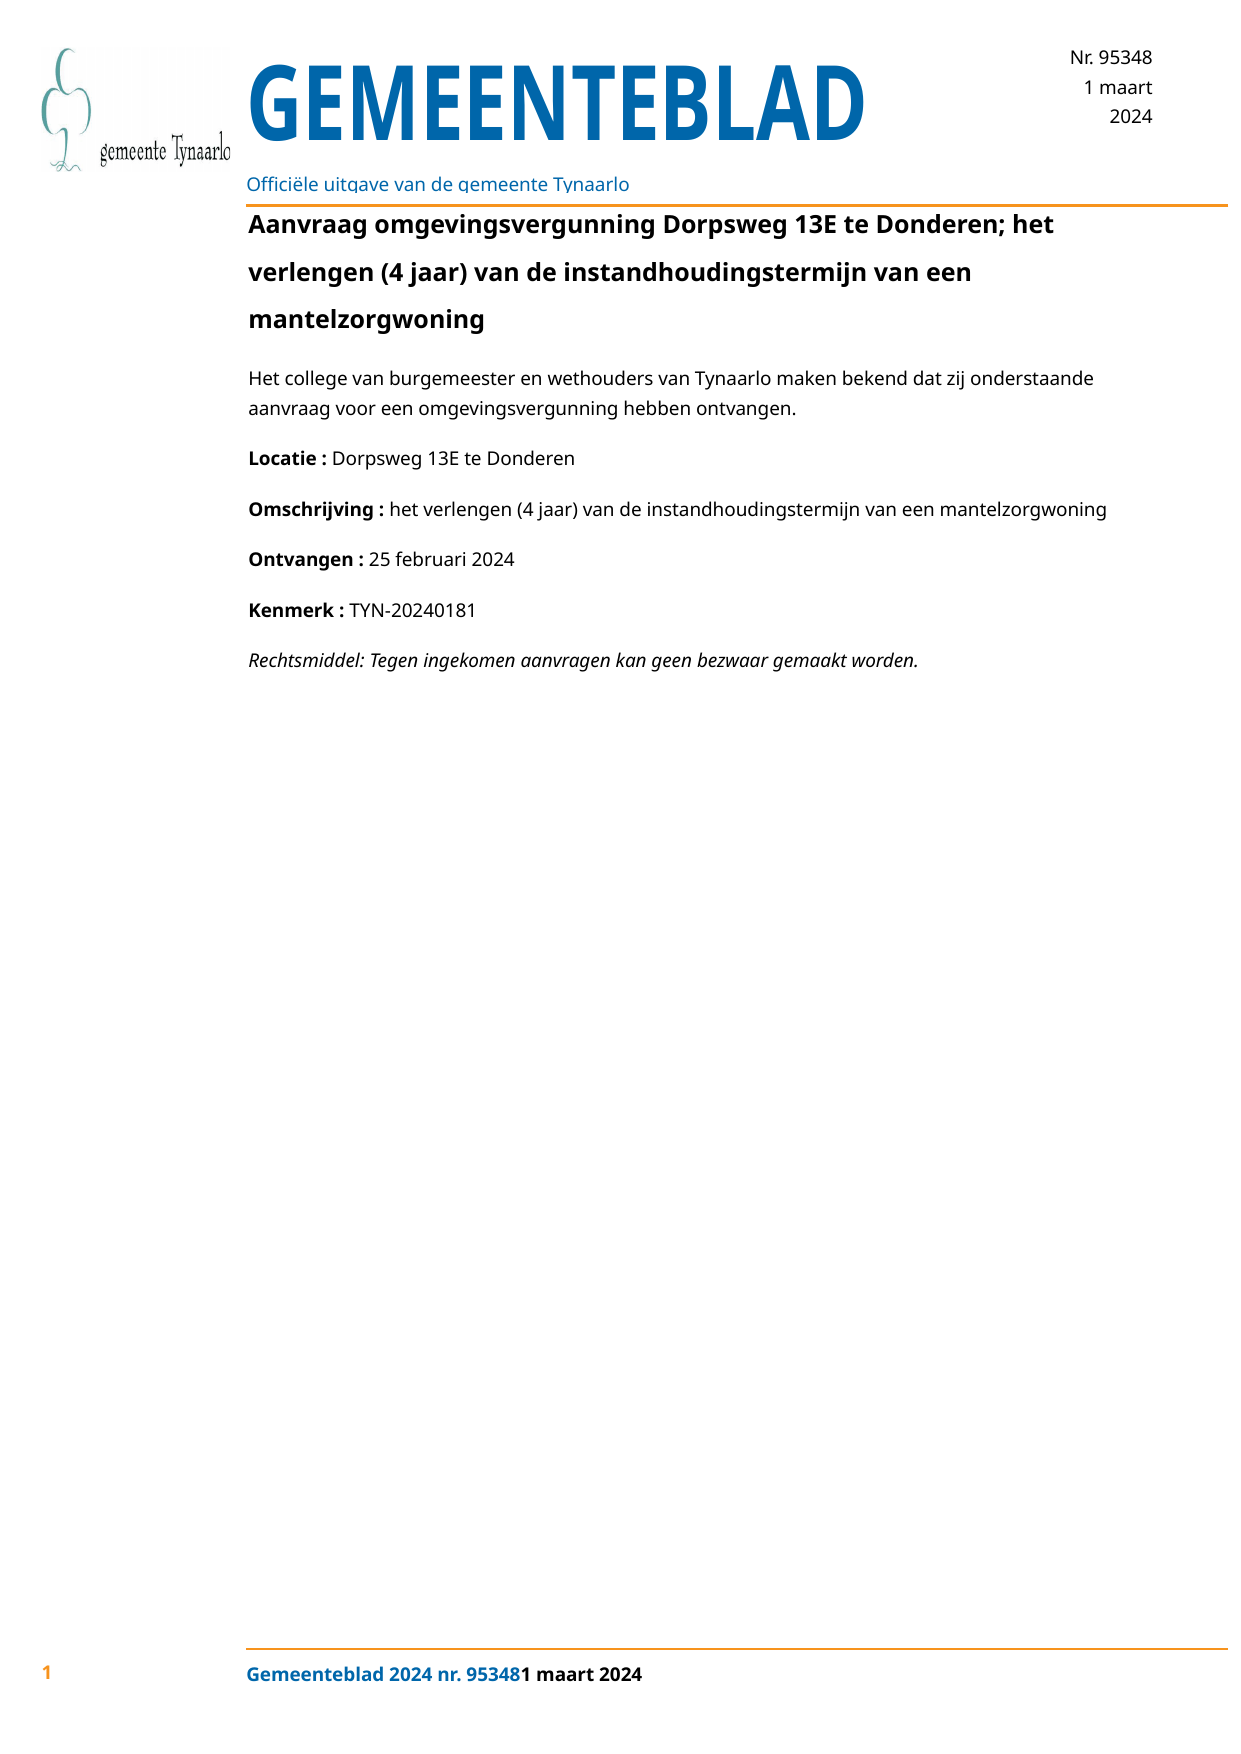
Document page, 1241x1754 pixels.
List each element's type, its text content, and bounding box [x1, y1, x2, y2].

text Omschrijving : het verlengen (4 jaar) van de instandhoudingstermijn van een mantelzorgwoning [248, 496, 1152, 522]
text Aanvraag omgevingsvergunning Dorpsweg 13E te Donderen; het verlengen (4 jaar) van de instandhoudingstermijn van een mantelzorgwoning [248, 207, 1152, 336]
text Het college van burgemeester en wethouders van Tynaarlo maken bekend dat zij onderstaande aanvraag voor een omgevingsvergunning hebben ontvangen. [248, 366, 1152, 421]
text Locatie : Dorpsweg 13E te Donderen [248, 446, 1152, 471]
text Rechtsmiddel: Tegen ingekomen aanvragen kan geen bezwaar gemaakt worden. [248, 647, 1152, 673]
text Kenmerk : TYN-20240181 [248, 597, 1152, 622]
picture [41, 47, 231, 172]
text Ontvangen : 25 februari 2024 [248, 546, 1152, 572]
